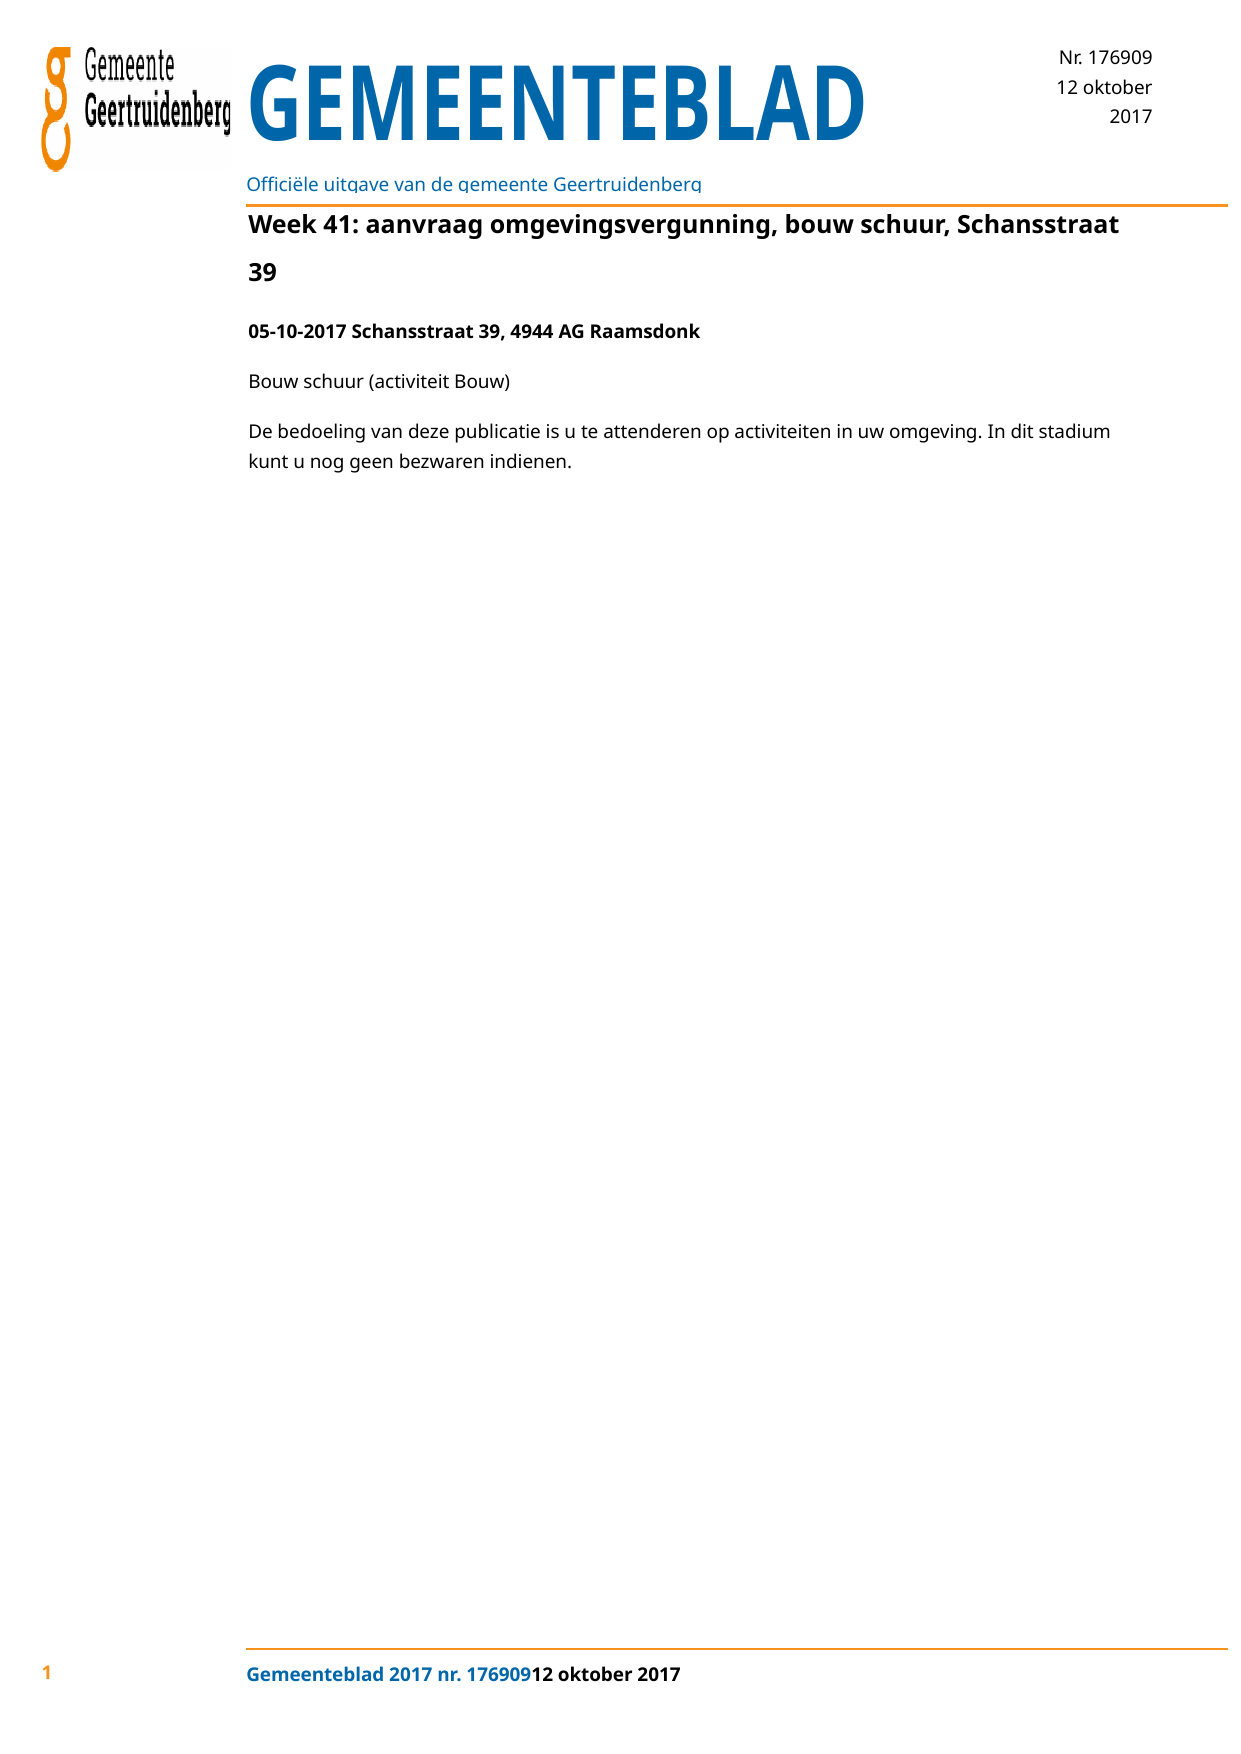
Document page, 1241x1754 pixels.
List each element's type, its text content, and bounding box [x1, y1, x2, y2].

text Bouw schuur (activiteit Bouw) [248, 368, 1152, 394]
text Week 41: aanvraag omgevingsvergunning, bouw schuur, Schansstraat 39 [248, 207, 1152, 288]
text De bedoeling van deze publicatie is u te attenderen op activiteiten in uw omgeving. In dit stadium kunt u nog geen bezwaren indienen. [248, 419, 1152, 474]
picture [41, 47, 231, 172]
text 05-10-2017 Schansstraat 39, 4944 AG Raamsdonk [248, 318, 1152, 344]
